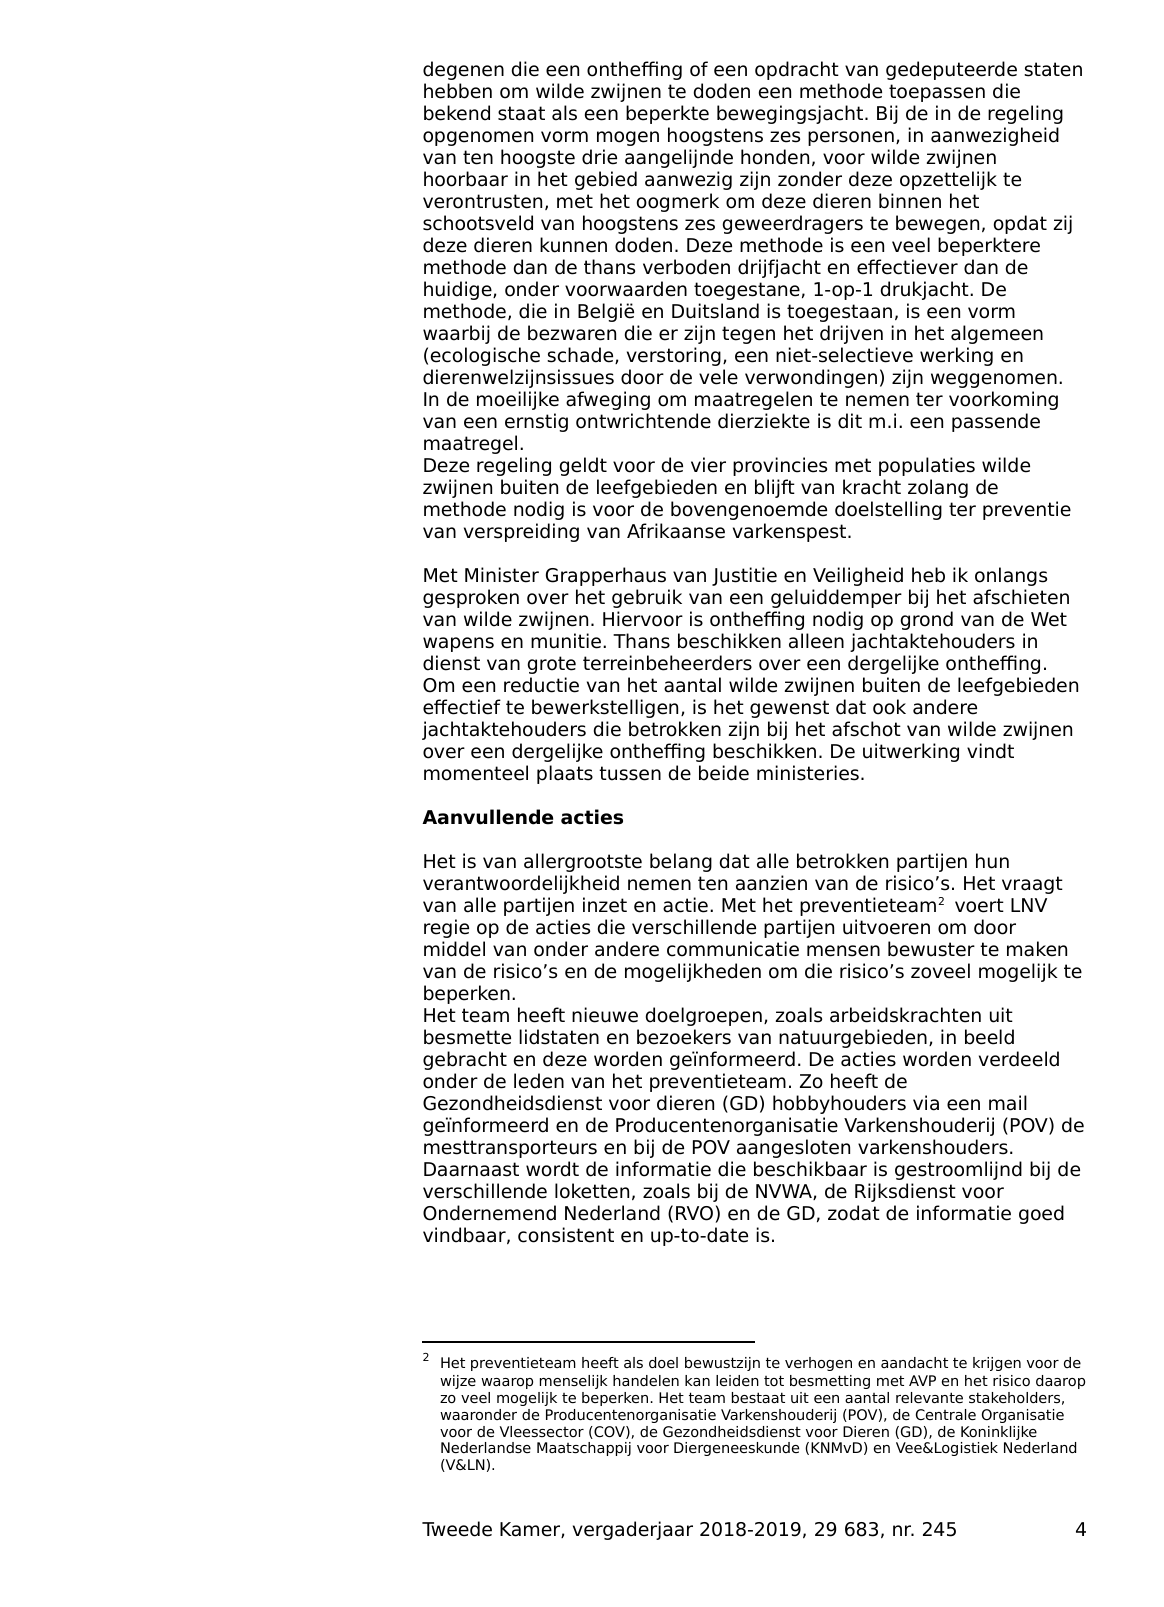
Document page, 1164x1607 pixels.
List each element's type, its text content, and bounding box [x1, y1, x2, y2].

text Het is van allergrootste belang dat alle betrokken partijen hun verantwoordelijkheid nemen ten aanzien van de risico’s. Het vraagt van alle partijen inzet en actie. Met het preventieteam voert LNV regie op de acties die verschillende partijen uitvoeren om door middel van onder andere communicatie mensen bewuster te maken van de risico’s en de mogelijkheden om die risico’s zoveel mogelijk te beperken. [422, 851, 1087, 1005]
text Met Minister Grapperhaus van Justitie en Veiligheid heb ik onlangs gesproken over het gebruik van een geluiddemper bij het afschieten van wilde zwijnen. Hiervoor is ontheffing nodig op grond van de Wet wapens en munitie. Thans beschikken alleen jachtaktehouders in dienst van grote terreinbeheerders over een dergelijke ontheffing. Om een reductie van het aantal wilde zwijnen buiten de leefgebieden effectief te bewerkstelligen, is het gewenst dat ook andere jachtaktehouders die betrokken zijn bij het afschot van wilde zwijnen over een dergelijke ontheffing beschikken. De uitwerking vindt momenteel plaats tussen de beide ministeries. [422, 565, 1087, 784]
text Deze regeling geldt voor de vier provincies met populaties wilde zwijnen buiten de leefgebieden en blijft van kracht zolang de methode nodig is voor de bovengenoemde doelstelling ter preventie van verspreiding van Afrikaanse varkenspest. [422, 455, 1087, 543]
subtitle Aanvullende acties [422, 807, 1087, 829]
text degenen die een ontheffing of een opdracht van gedeputeerde staten hebben om wilde zwijnen te doden een methode toepassen die bekend staat als een beperkte bewegingsjacht. Bij de in de regeling opgenomen vorm mogen hoogstens zes personen, in aanwezigheid van ten hoogste drie aangelijnde honden, voor wilde zwijnen hoorbaar in het gebied aanwezig zijn zonder deze opzettelijk te verontrusten, met het oogmerk om deze dieren binnen het schootsveld van hoogstens zes geweerdragers te bewegen, opdat zij deze dieren kunnen doden. Deze methode is een veel beperktere methode dan de thans verboden drijfjacht en effectiever dan de huidige, onder voorwaarden toegestane, 1-op-1 drukjacht. De methode, die in België en Duitsland is toegestaan, is een vorm waarbij de bezwaren die er zijn tegen het drijven in het algemeen (ecologische schade, verstoring, een niet-selectieve werking en dierenwelzijnsissues door de vele verwondingen) zijn weggenomen. In de moeilijke afweging om maatregelen te nemen ter voorkoming van een ernstig ontwrichtende dierziekte is dit m.i. een passende maatregel. [422, 59, 1087, 455]
text Het preventieteam heeft als doel bewustzijn te verhogen en aandacht te krijgen voor de wijze waarop menselijk handelen kan leiden tot besmetting met AVP en het risico daarop zo veel mogelijk te beperken. Het team bestaat uit een aantal relevante stakeholders, waaronder de Producentenorganisatie Varkenshouderij (POV), de Centrale Organisatie voor de Vleessector (COV), de Gezondheidsdienst voor Dieren (GD), de Koninklijke Nederlandse Maatschappij voor Diergeneeskunde (KNMvD) en Vee&Logistiek Nederland (V&LN). [422, 1351, 1087, 1474]
text Het team heeft nieuwe doelgroepen, zoals arbeidskrachten uit besmette lidstaten en bezoekers van natuurgebieden, in beeld gebracht en deze worden geïnformeerd. De acties worden verdeeld onder de leden van het preventieteam. Zo heeft de Gezondheidsdienst voor dieren (GD) hobbyhouders via een mail geïnformeerd en de Producentenorganisatie Varkenshouderij (POV) de mesttransporteurs en bij de POV aangesloten varkenshouders. Daarnaast wordt de informatie die beschikbaar is gestroomlijnd bij de verschillende loketten, zoals bij de NVWA, de Rijksdienst voor Ondernemend Nederland (RVO) en de GD, zodat de informatie goed vindbaar, consistent en up-to-date is. [422, 1005, 1087, 1247]
